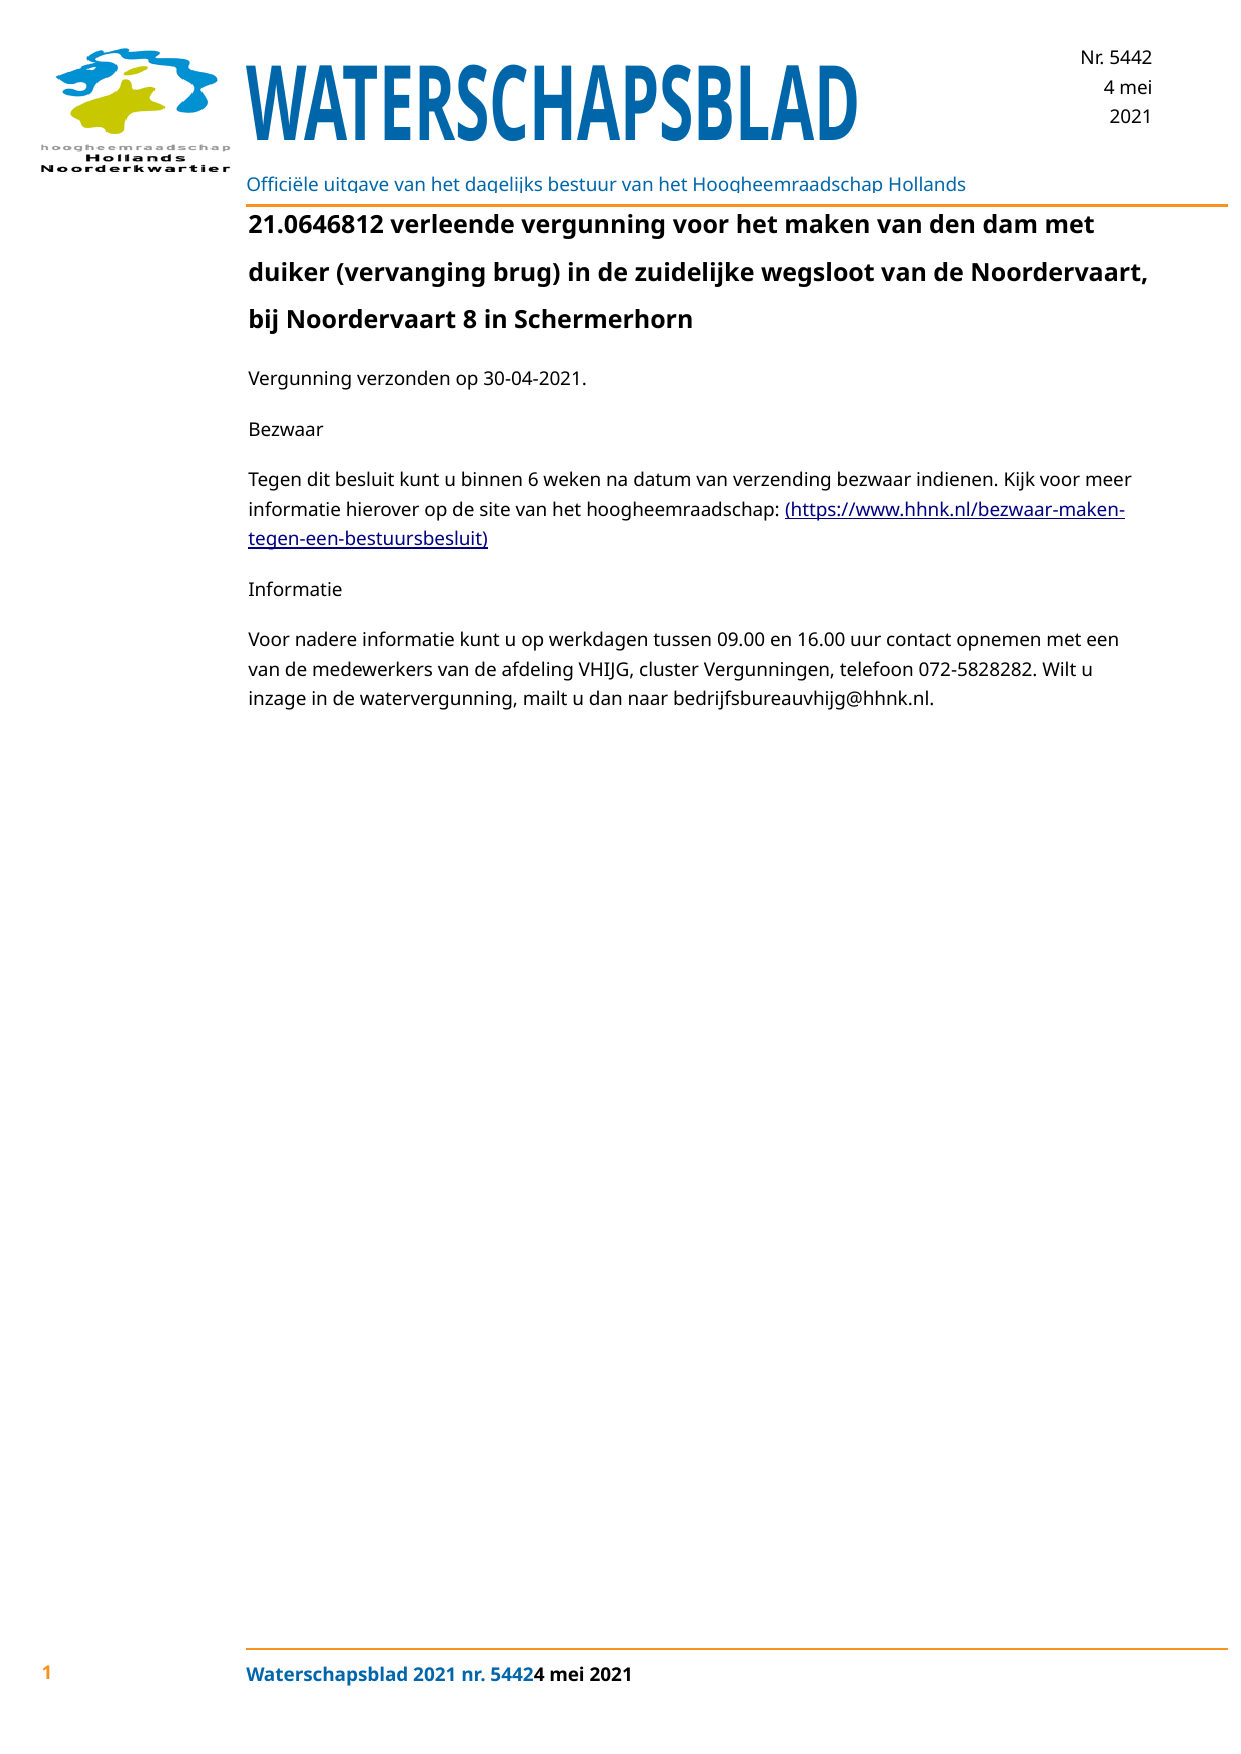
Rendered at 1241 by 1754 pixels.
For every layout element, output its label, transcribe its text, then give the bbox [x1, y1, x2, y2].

text Bezwaar [248, 416, 1152, 442]
text Tegen dit besluit kunt u binnen 6 weken na datum van verzending bezwaar indienen. Kijk voor meer informatie hierover op de site van het hoogheemraadschap: (https://www.hhnk.nl/bezwaar-maken-tegen-een-bestuursbesluit) [248, 466, 1152, 551]
picture [41, 47, 231, 172]
text 21.0646812 verleende vergunning voor het maken van den dam met duiker (vervanging brug) in de zuidelijke wegsloot van de Noordervaart, bij Noordervaart 8 in Schermerhorn [248, 207, 1152, 336]
text Vergunning verzonden op 30-04-2021. [248, 366, 1152, 391]
text Informatie [248, 576, 1152, 602]
text Voor nadere informatie kunt u op werkdagen tussen 09.00 en 16.00 uur contact opnemen met een van de medewerkers van de afdeling VHIJG, cluster Vergunningen, telefoon 072-5828282. Wilt u inzage in de watervergunning, mailt u dan naar bedrijfsbureauvhijg@hhnk.nl. [248, 626, 1152, 711]
